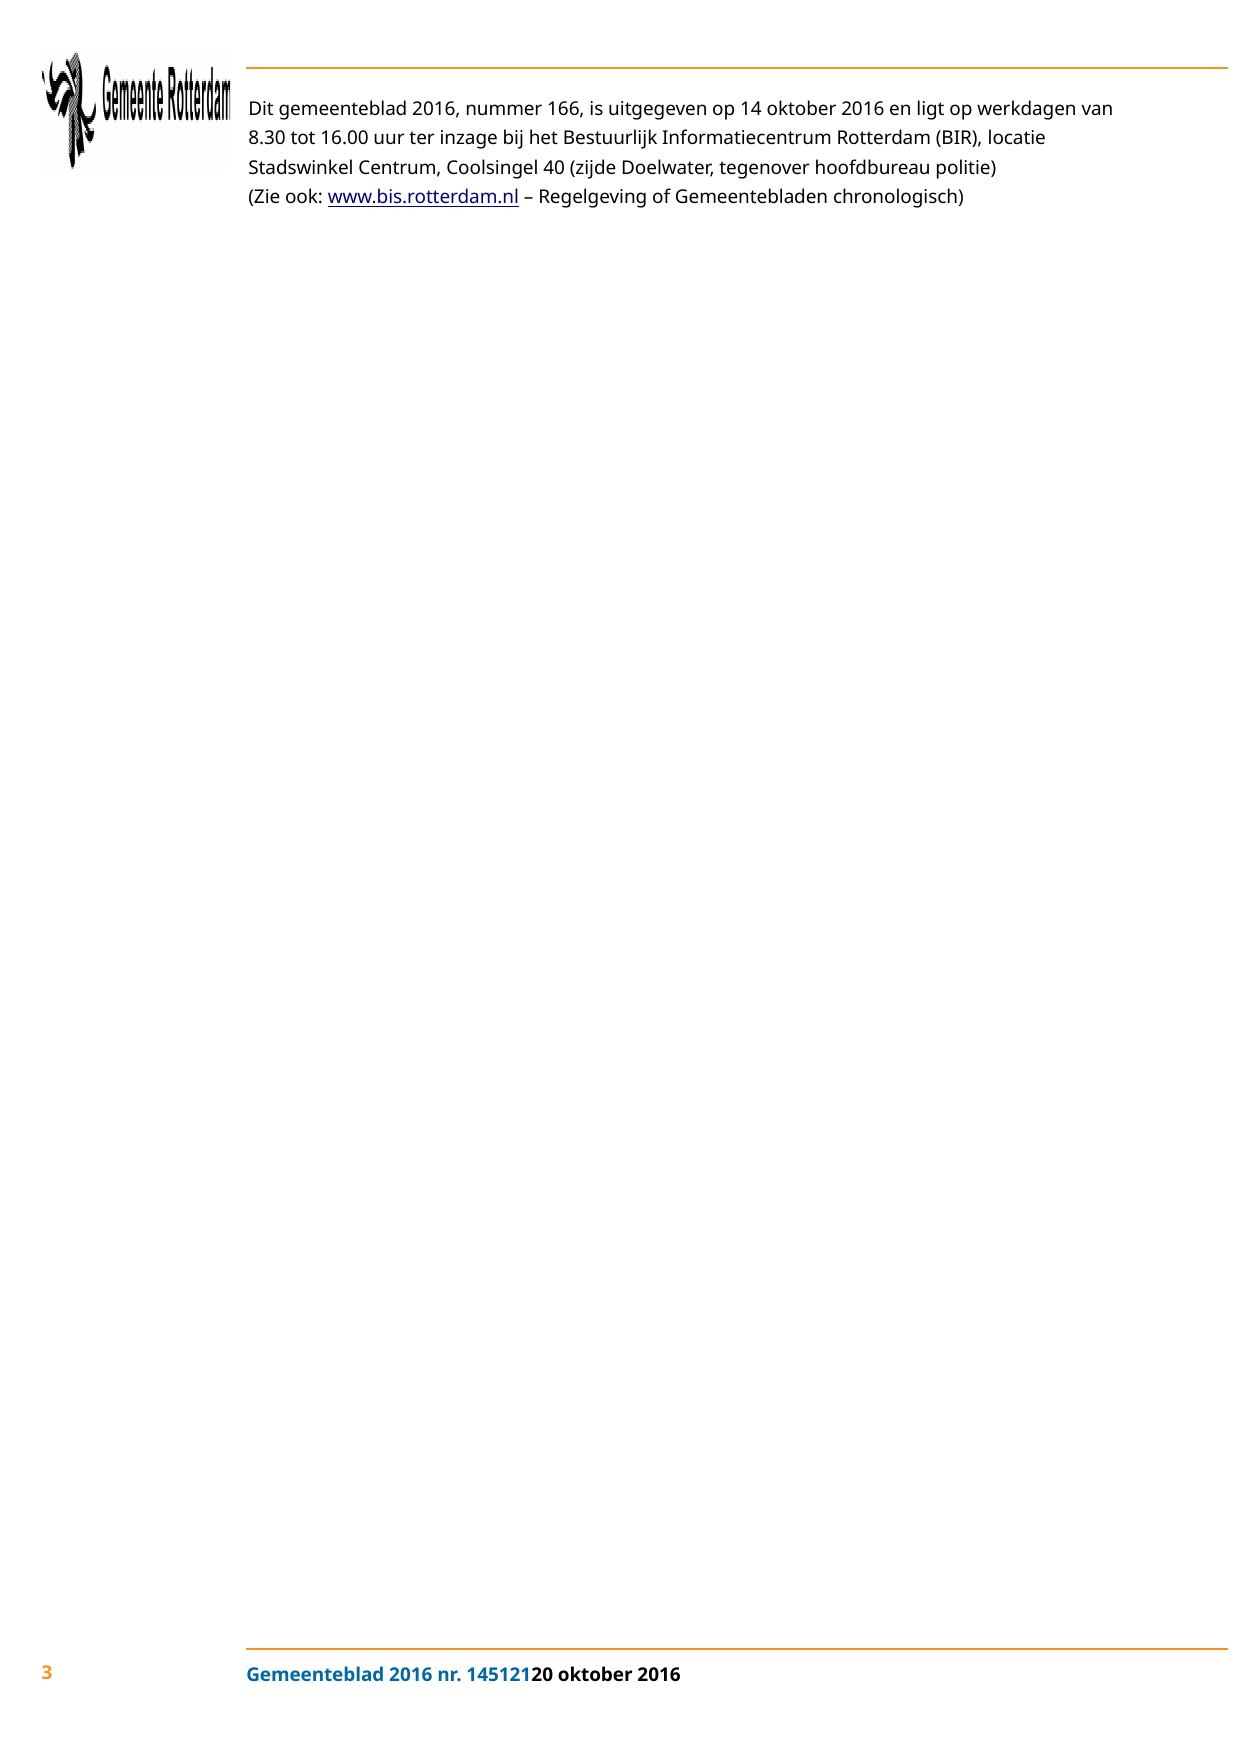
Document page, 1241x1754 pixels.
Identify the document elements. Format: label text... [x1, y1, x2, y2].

text (Zie ook: www.bis.rotterdam.nl – Regelgeving of Gemeentebladen chronologisch) [248, 184, 1152, 209]
picture [41, 47, 231, 172]
text Dit gemeenteblad 2016, nummer 166, is uitgegeven op 14 oktober 2016 en ligt op werkdagen van 8.30 tot 16.00 uur ter inzage bij het Bestuurlijk Informatiecentrum Rotterdam (BIR), locatie Stadswinkel Centrum, Coolsingel 40 (zijde Doelwater, tegenover hoofdbureau politie) [248, 95, 1152, 180]
